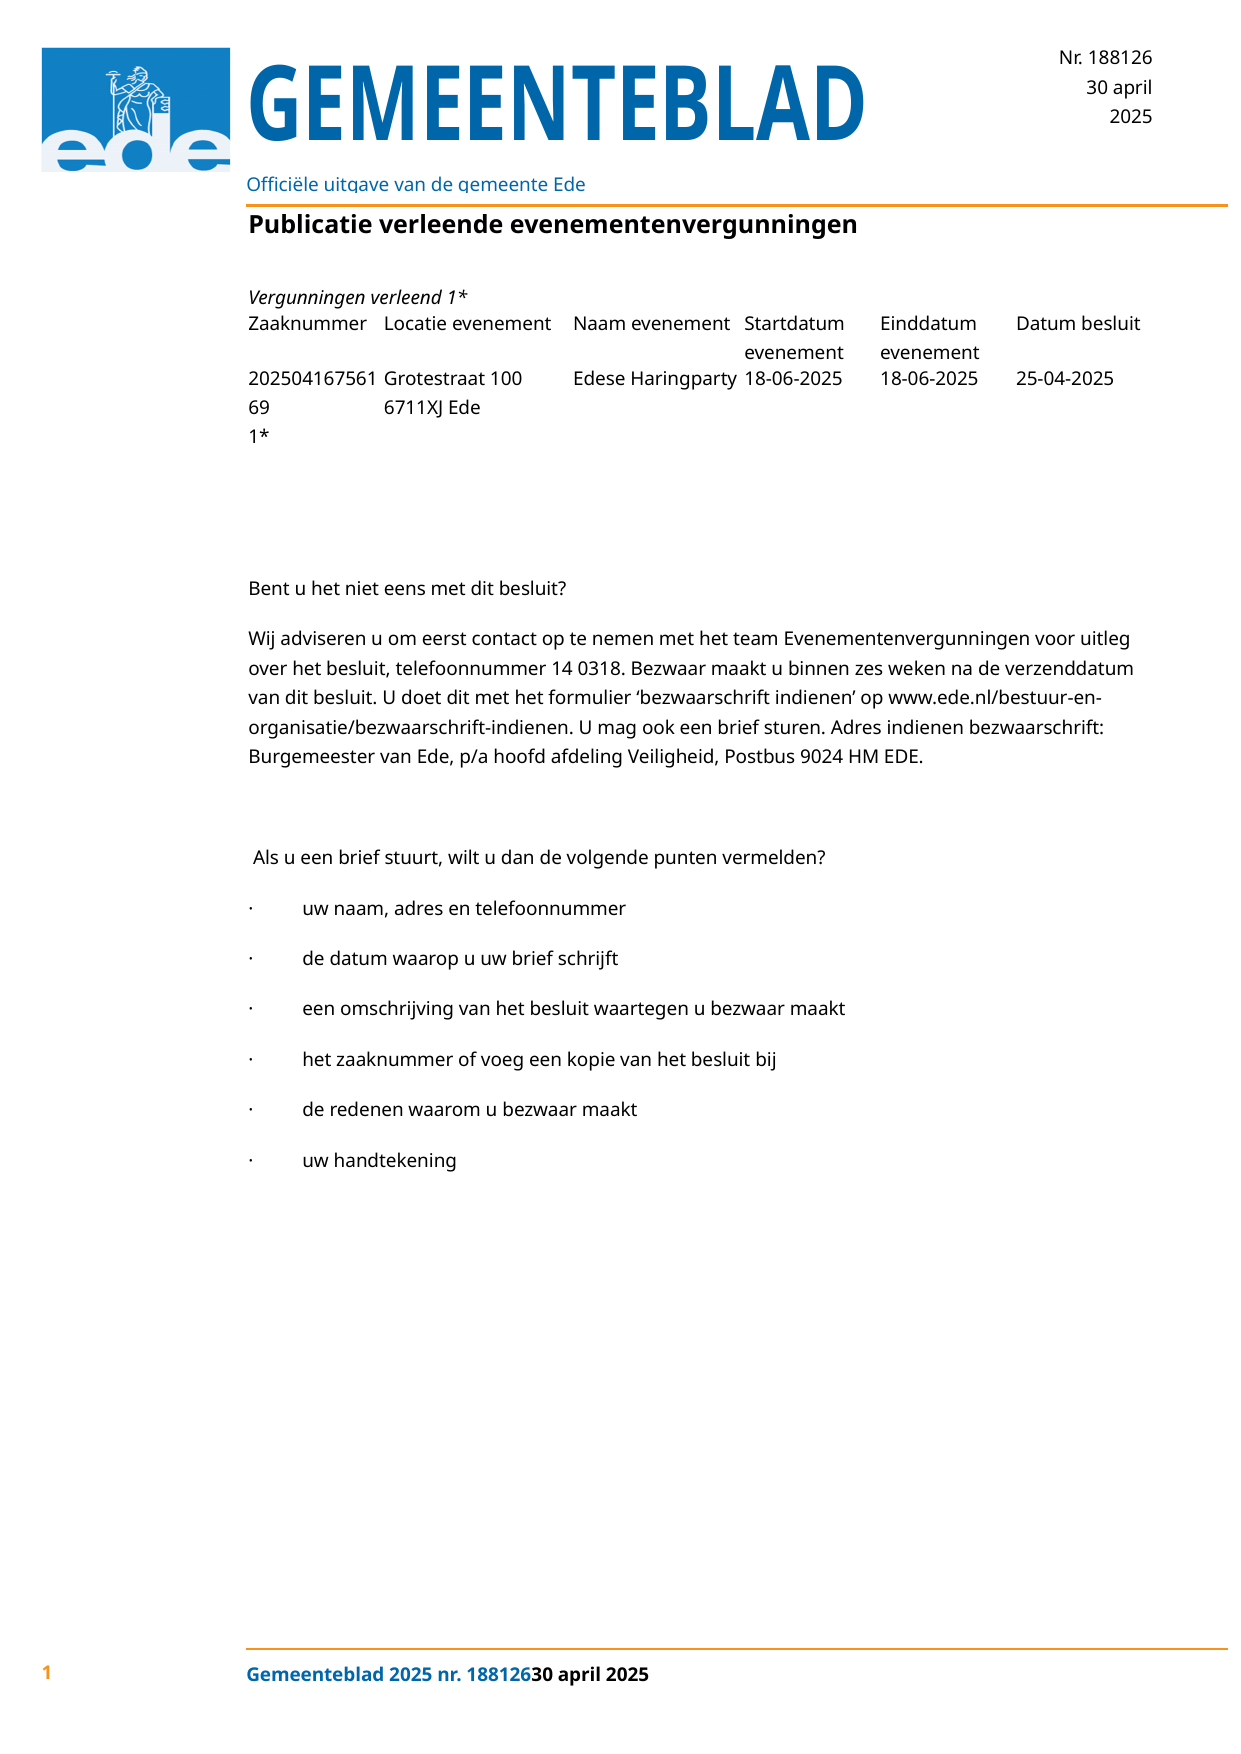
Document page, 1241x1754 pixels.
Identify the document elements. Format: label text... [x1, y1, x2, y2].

table_cell 18-06-2025 [744, 365, 880, 420]
text Bent u het niet eens met dit besluit? [248, 575, 1152, 601]
table_cell 25-04-2025 [1016, 365, 1152, 420]
text · de datum waarop u uw brief schrijft [248, 945, 1152, 971]
text · het zaaknummer of voeg een kopie van het besluit bij [248, 1046, 1152, 1072]
text Als u een brief stuurt, wilt u dan de volgende punten vermelden? [248, 844, 1152, 870]
text Vergunningen verleend 1* [248, 284, 1152, 309]
text · een omschrijving van het besluit waartegen u bezwaar maakt [248, 996, 1152, 1021]
table_header Zaaknummer [248, 310, 384, 365]
text · uw naam, adres en telefoonnummer [248, 895, 1152, 921]
text · de redenen waarom u bezwaar maakt [248, 1096, 1152, 1122]
table_header Datum besluit [1016, 310, 1152, 365]
table_header Einddatum evenement [880, 310, 1016, 365]
text Publicatie verleende evenementenvergunningen [248, 207, 1152, 241]
table_cell Edese Haringparty [573, 365, 744, 420]
picture [41, 47, 231, 172]
text · uw handtekening [248, 1147, 1152, 1173]
table_cell 18-06-2025 [880, 365, 1016, 420]
table_header Locatie evenement [384, 310, 573, 365]
table_header Startdatum evenement [744, 310, 880, 365]
table_header Naam evenement [573, 310, 744, 365]
text Wij adviseren u om eerst contact op te nemen met het team Evenementenvergunningen voor uitleg over het besluit, telefoonnummer 14 0318. Bezwaar maakt u binnen zes weken na de verzenddatum van dit besluit. U doet dit met het formulier ‘bezwaarschrift indienen’ op www.ede.nl/bestuur-en-organisatie/bezwaarschrift-indienen. U mag ook een brief sturen. Adres indienen bezwaarschrift: Burgemeester van Ede, p/a hoofd afdeling Veiligheid, Postbus 9024 HM EDE. [248, 625, 1152, 769]
text 1* [248, 423, 1152, 449]
table_cell 20250416756169 [248, 365, 384, 420]
table_cell Grotestraat 100 6711XJ Ede [384, 365, 573, 420]
